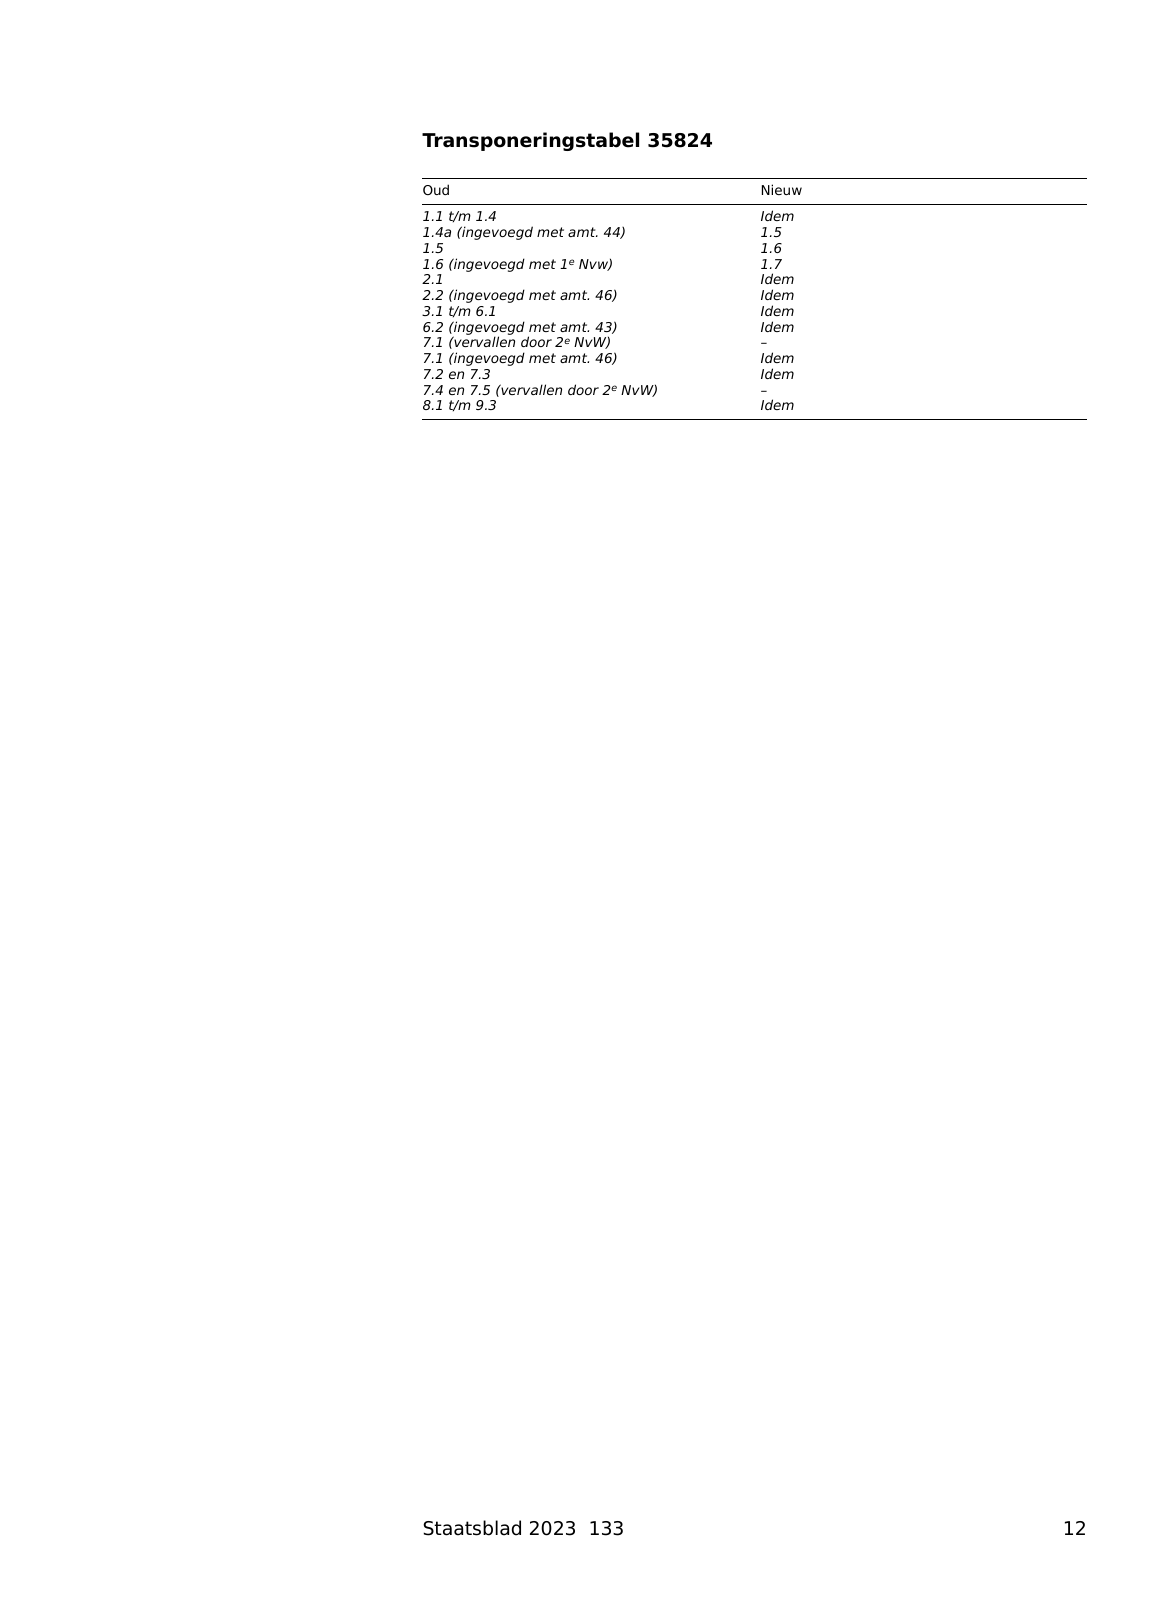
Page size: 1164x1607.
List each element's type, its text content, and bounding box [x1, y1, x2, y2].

table_header Nieuw [754, 179, 1087, 203]
table_cell 1.1 t/m 1.4 [422, 205, 754, 225]
table_cell Idem [754, 205, 1087, 225]
table_cell Idem [754, 288, 1087, 304]
table_cell 2.1 [422, 272, 754, 288]
table_cell 7.1 (vervallen door 2e NvW) [422, 335, 754, 351]
table_cell Idem [754, 304, 1087, 319]
table_cell 7.1 (ingevoegd met amt. 46) [422, 351, 754, 367]
table_cell 1.6 (ingevoegd met 1e Nvw) [422, 256, 754, 272]
table_cell 7.4 en 7.5 (vervallen door 2e NvW) [422, 382, 754, 398]
table_cell Idem [754, 351, 1087, 367]
table_cell Idem [754, 319, 1087, 335]
table_cell Idem [754, 272, 1087, 288]
table_cell Idem [754, 398, 1087, 418]
table_cell 6.2 (ingevoegd met amt. 43) [422, 319, 754, 335]
table_cell 1.4a (ingevoegd met amt. 44) [422, 225, 754, 241]
table_cell 1.5 [422, 241, 754, 256]
table_cell 3.1 t/m 6.1 [422, 304, 754, 319]
table_cell Idem [754, 367, 1087, 382]
table_cell – [754, 335, 1087, 351]
table_cell 1.6 [754, 241, 1087, 256]
table_cell 8.1 t/m 9.3 [422, 398, 754, 418]
table_cell – [754, 382, 1087, 398]
table_cell 7.2 en 7.3 [422, 367, 754, 382]
subtitle Transponeringstabel 35824 [422, 130, 1087, 152]
table_cell 2.2 (ingevoegd met amt. 46) [422, 288, 754, 304]
table_cell 1.7 [754, 256, 1087, 272]
table_cell 1.5 [754, 225, 1087, 241]
table_header Oud [422, 179, 754, 203]
